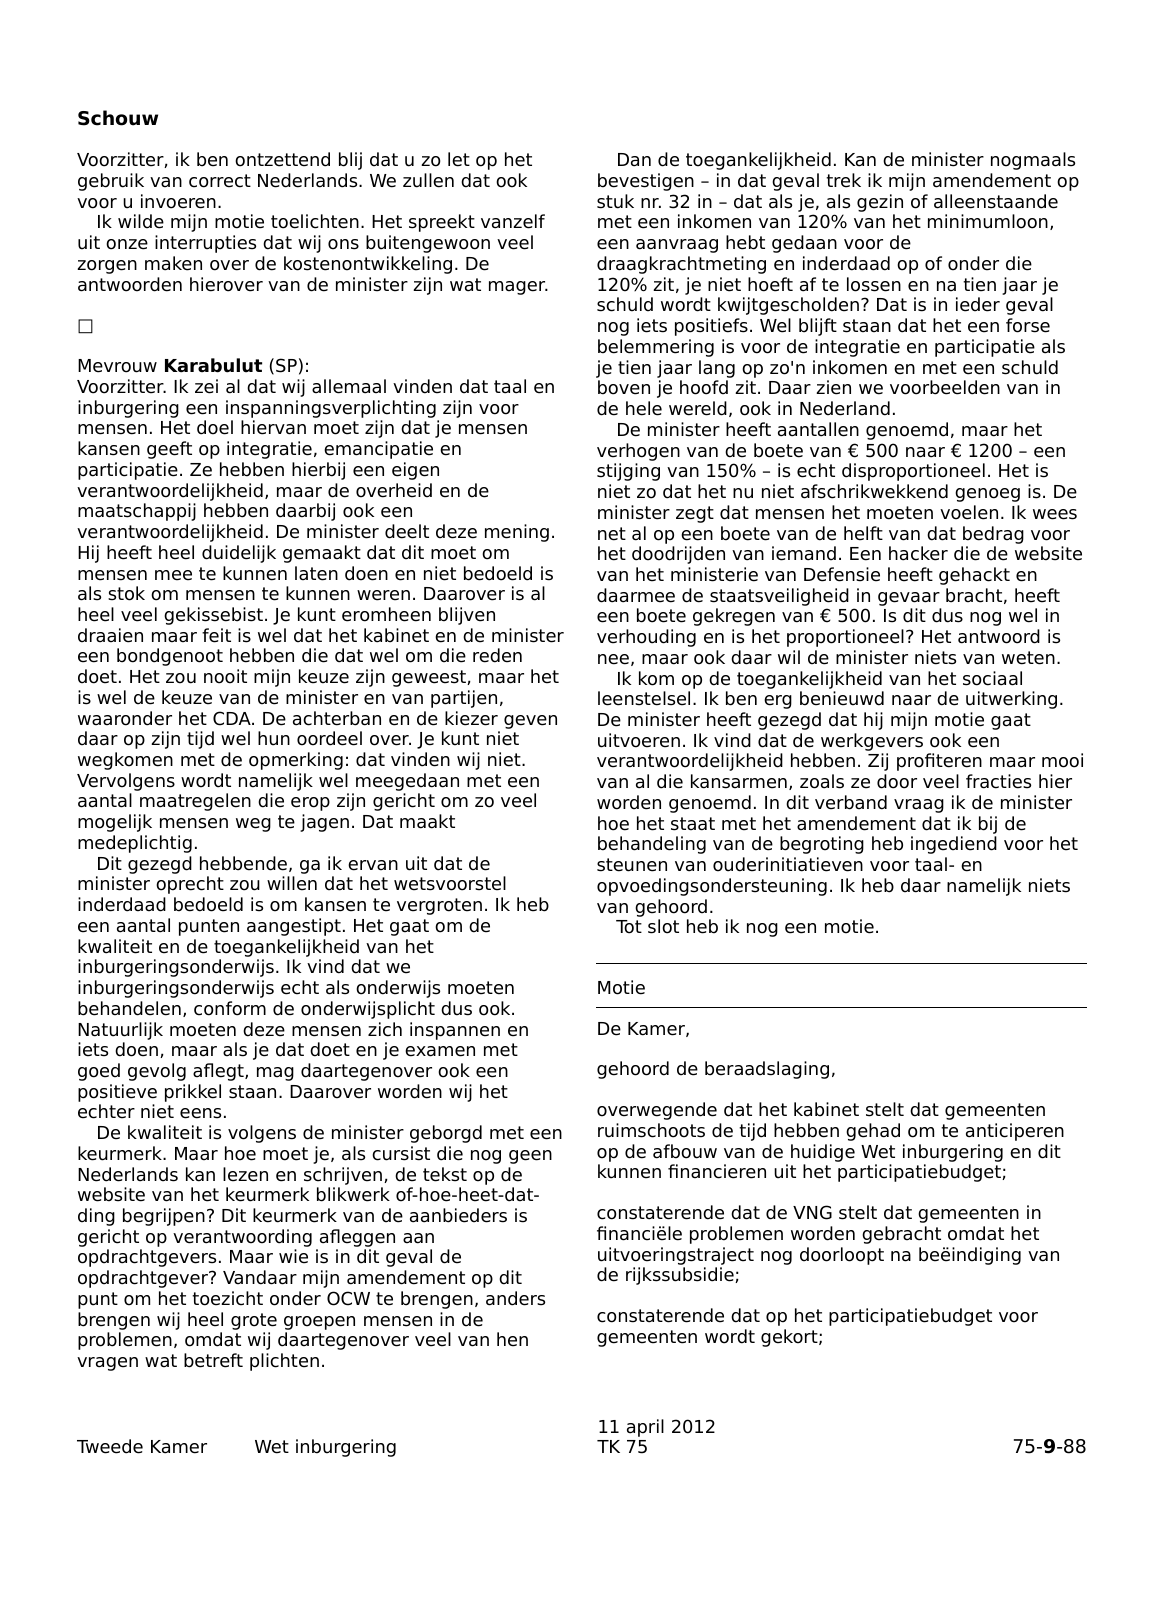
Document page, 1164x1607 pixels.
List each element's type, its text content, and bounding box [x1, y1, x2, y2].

text Ik wilde mijn motie toelichten. Het spreekt vanzelf uit onze interrupties dat wij ons buitengewoon veel zorgen maken over de kostenontwikkeling. De antwoorden hierover van de minister zijn wat mager. [77, 212, 567, 295]
text overwegende dat het kabinet stelt dat gemeenten ruimschoots de tijd hebben gehad om te anticiperen op de afbouw van de huidige Wet inburgering en dit kunnen financieren uit het participatiebudget; [596, 1100, 1087, 1183]
text Dit gezegd hebbende, ga ik ervan uit dat de minister oprecht zou willen dat het wetsvoorstel inderdaad bedoeld is om kansen te vergroten. Ik heb een aantal punten aangestipt. Het gaat om de kwaliteit en de toegankelijkheid van het inburgeringsonderwijs. Ik vind dat we inburgeringsonderwijs echt als onderwijs moeten behandelen, conform de onderwijsplicht dus ook. Natuurlijk moeten deze mensen zich inspannen en iets doen, maar als je dat doet en je examen met goed gevolg aflegt, mag daartegenover ook een positieve prikkel staan. Daarover worden wij het echter niet eens. [77, 853, 567, 1123]
text Voorzitter. Ik zei al dat wij allemaal vinden dat taal en inburgering een inspanningsverplichting zijn voor mensen. Het doel hiervan moet zijn dat je mensen kansen geeft op integratie, emancipatie en participatie. Ze hebben hierbij een eigen verantwoordelijkheid, maar de overheid en de maatschappij hebben daarbij ook een verantwoordelijkheid. De minister deelt deze mening. Hij heeft heel duidelijk gemaakt dat dit moet om mensen mee te kunnen laten doen en niet bedoeld is als stok om mensen te kunnen weren. Daarover is al heel veel gekissebist. Je kunt eromheen blijven draaien maar feit is wel dat het kabinet en de minister een bondgenoot hebben die dat wel om die reden doet. Het zou nooit mijn keuze zijn geweest, maar het is wel de keuze van de minister en van partijen, waaronder het CDA. De achterban en de kiezer geven daar op zijn tijd wel hun oordeel over. Je kunt niet wegkomen met de opmerking: dat vinden wij niet. Vervolgens wordt namelijk wel meegedaan met een aantal maatregelen die erop zijn gericht om zo veel mogelijk mensen weg te jagen. Dat maakt medeplichtig. [77, 377, 567, 853]
text constaterende dat de VNG stelt dat gemeenten in financiële problemen worden gebracht omdat het uitvoeringstraject nog doorloopt na beëindiging van de rijkssubsidie; [596, 1203, 1087, 1286]
text constaterende dat op het participatiebudget voor gemeenten wordt gekort; [596, 1306, 1087, 1347]
text gehoord de beraadslaging, [596, 1059, 1087, 1080]
text De Kamer, [596, 1018, 1087, 1039]
text De kwaliteit is volgens de minister geborgd met een keurmerk. Maar hoe moet je, als cursist die nog geen Nederlands kan lezen en schrijven, de tekst op de website van het keurmerk blikwerk of-hoe-heet-dat-ding begrijpen? Dit keurmerk van de aanbieders is gericht op verantwoording afleggen aan opdrachtgevers. Maar wie is in dit geval de opdrachtgever? Vandaar mijn amendement op dit punt om het toezicht onder OCW te brengen, anders brengen wij heel grote groepen mensen in de problemen, omdat wij daartegenover veel van hen vragen wat betreft plichten. [77, 1123, 567, 1372]
text Tot slot heb ik nog een motie. [596, 917, 1087, 938]
text □ [77, 315, 567, 336]
text De minister heeft aantallen genoemd, maar het verhogen van de boete van € 500 naar € 1200 – een stijging van 150% – is echt disproportioneel. Het is niet zo dat het nu niet afschrikwekkend genoeg is. De minister zegt dat mensen het moeten voelen. Ik wees net al op een boete van de helft van dat bedrag voor het doodrijden van iemand. Een hacker die de website van het ministerie van Defensie heeft gehackt en daarmee de staatsveiligheid in gevaar bracht, heeft een boete gekregen van € 500. Is dit dus nog wel in verhouding en is het proportioneel? Het antwoord is nee, maar ook daar wil de minister niets van weten. [596, 420, 1087, 668]
text Motie [596, 978, 1087, 998]
text Dan de toegankelijkheid. Kan de minister nogmaals bevestigen – in dat geval trek ik mijn amendement op stuk nr. 32 in – dat als je, als gezin of alleenstaande met een inkomen van 120% van het minimumloon, een aanvraag hebt gedaan voor de draagkrachtmeting en inderdaad op of onder die 120% zit, je niet hoeft af te lossen en na tien jaar je schuld wordt kwijtgescholden? Dat is in ieder geval nog iets positiefs. Wel blijft staan dat het een forse belemmering is voor de integratie en participatie als je tien jaar lang op zo'n inkomen en met een schuld boven je hoofd zit. Daar zien we voorbeelden van in de hele wereld, ook in Nederland. [596, 150, 1087, 420]
text Mevrouw Karabulut (SP): [77, 356, 567, 377]
text Ik kom op de toegankelijkheid van het sociaal leenstelsel. Ik ben erg benieuwd naar de uitwerking. De minister heeft gezegd dat hij mijn motie gaat uitvoeren. Ik vind dat de werkgevers ook een verantwoordelijkheid hebben. Zij profiteren maar mooi van al die kansarmen, zoals ze door veel fracties hier worden genoemd. In dit verband vraag ik de minister hoe het staat met het amendement dat ik bij de behandeling van de begroting heb ingediend voor het steunen van ouderinitiatieven voor taal- en opvoedingsondersteuning. Ik heb daar namelijk niets van gehoord. [596, 668, 1087, 917]
text Voorzitter, ik ben ontzettend blij dat u zo let op het gebruik van correct Nederlands. We zullen dat ook voor u invoeren. [77, 150, 567, 212]
